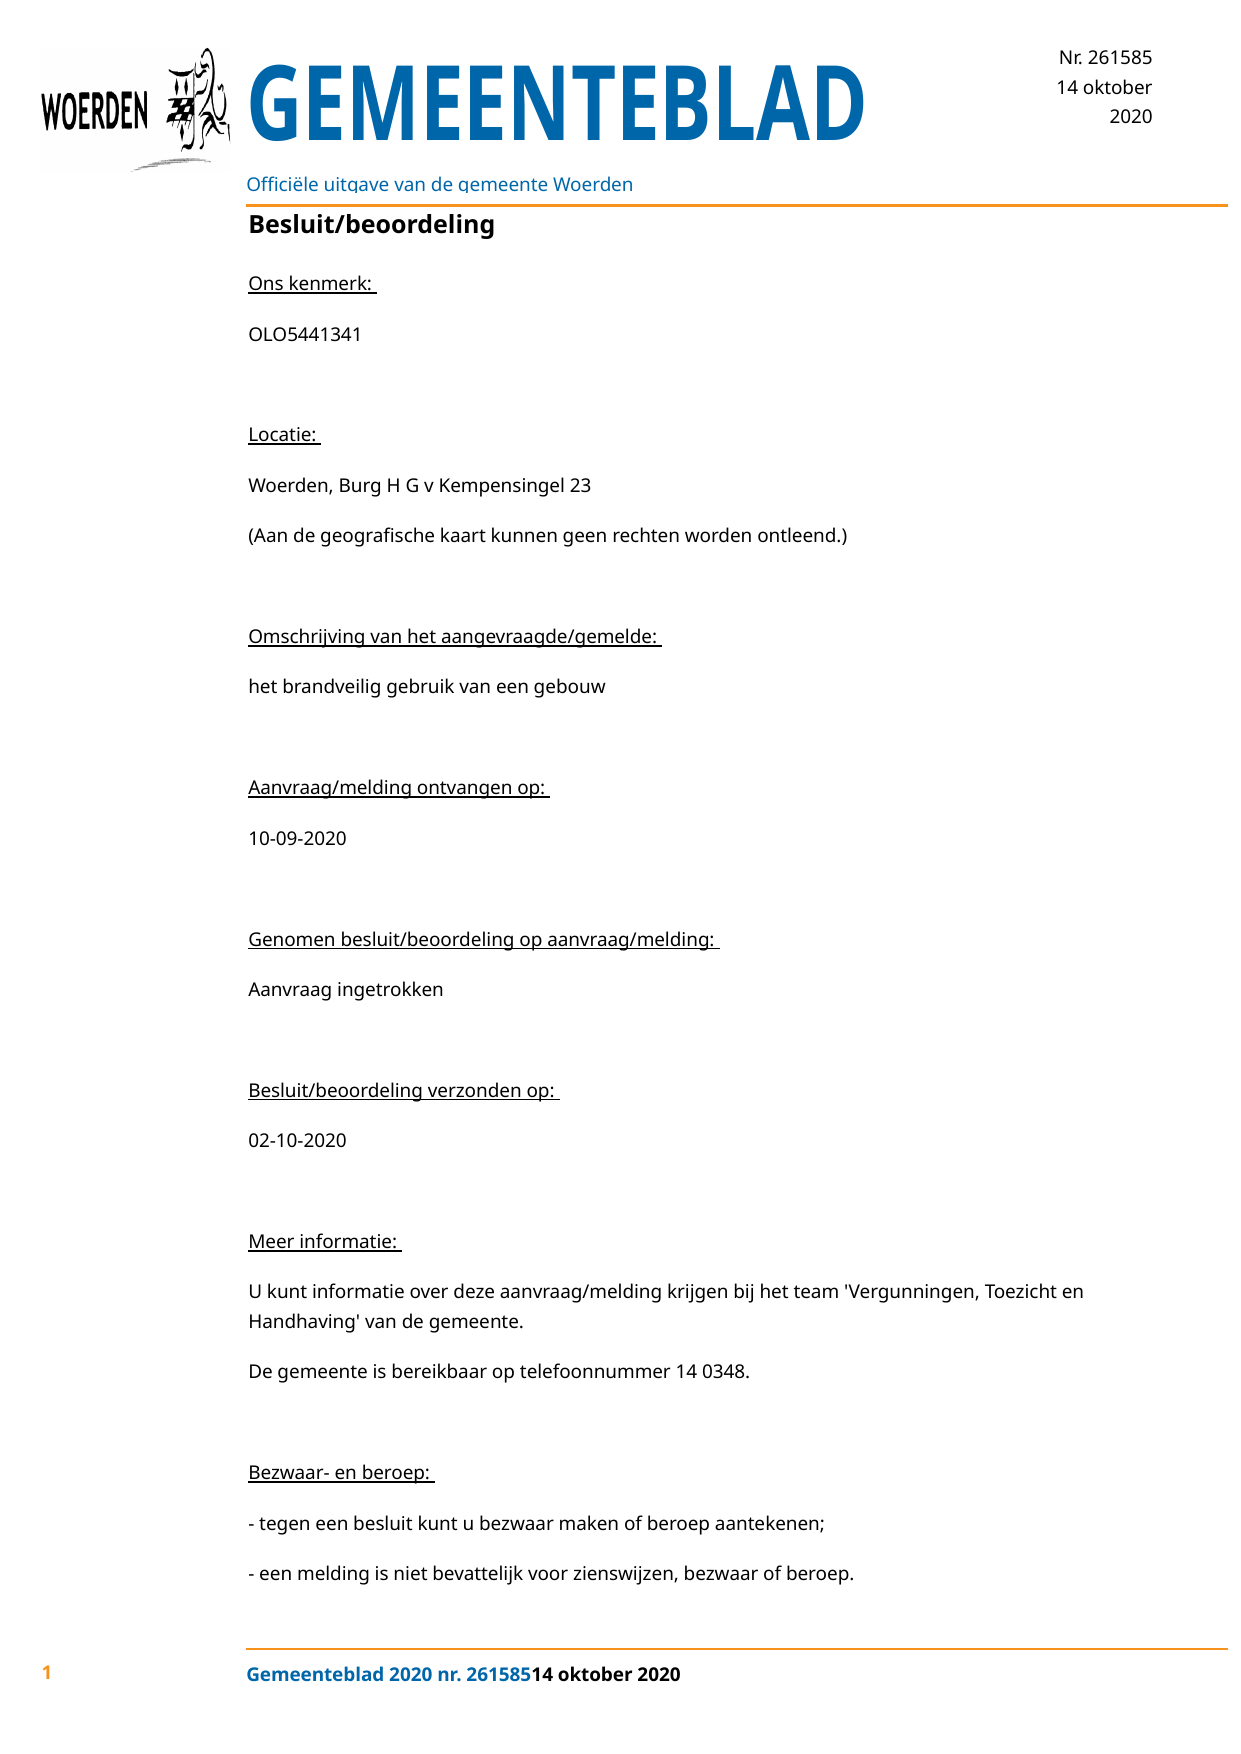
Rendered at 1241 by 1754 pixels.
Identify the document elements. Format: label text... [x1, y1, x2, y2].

text Aanvraag ingetrokken [248, 976, 1152, 1002]
text OLO5441341 [248, 321, 1152, 346]
text 10-09-2020 [248, 825, 1152, 851]
text het brandveilig gebruik van een gebouw [248, 674, 1152, 699]
text Locatie: [248, 422, 1152, 447]
text - een melding is niet bevattelijk voor zienswijzen, bezwaar of beroep. [248, 1560, 1152, 1586]
text (Aan de geografische kaart kunnen geen rechten worden ontleend.) [248, 522, 1152, 548]
text Besluit/beoordeling [248, 207, 1152, 241]
picture [41, 47, 231, 172]
text Bezwaar- en beroep: [248, 1459, 1152, 1485]
text Omschrijving van het aangevraagde/gemelde: [248, 623, 1152, 649]
text 02-10-2020 [248, 1127, 1152, 1153]
text Besluit/beoordeling verzonden op: [248, 1077, 1152, 1103]
text U kunt informatie over deze aanvraag/melding krijgen bij het team 'Vergunningen, Toezicht en Handhaving' van de gemeente. [248, 1279, 1152, 1334]
text De gemeente is bereikbaar op telefoonnummer 14 0348. [248, 1359, 1152, 1384]
text Ons kenmerk: [248, 270, 1152, 296]
text Meer informatie: [248, 1228, 1152, 1254]
text Genomen besluit/beoordeling op aanvraag/melding: [248, 926, 1152, 951]
text - tegen een besluit kunt u bezwaar maken of beroep aantekenen; [248, 1510, 1152, 1536]
text Aanvraag/melding ontvangen op: [248, 774, 1152, 800]
text Woerden, Burg H G v Kempensingel 23 [248, 472, 1152, 498]
